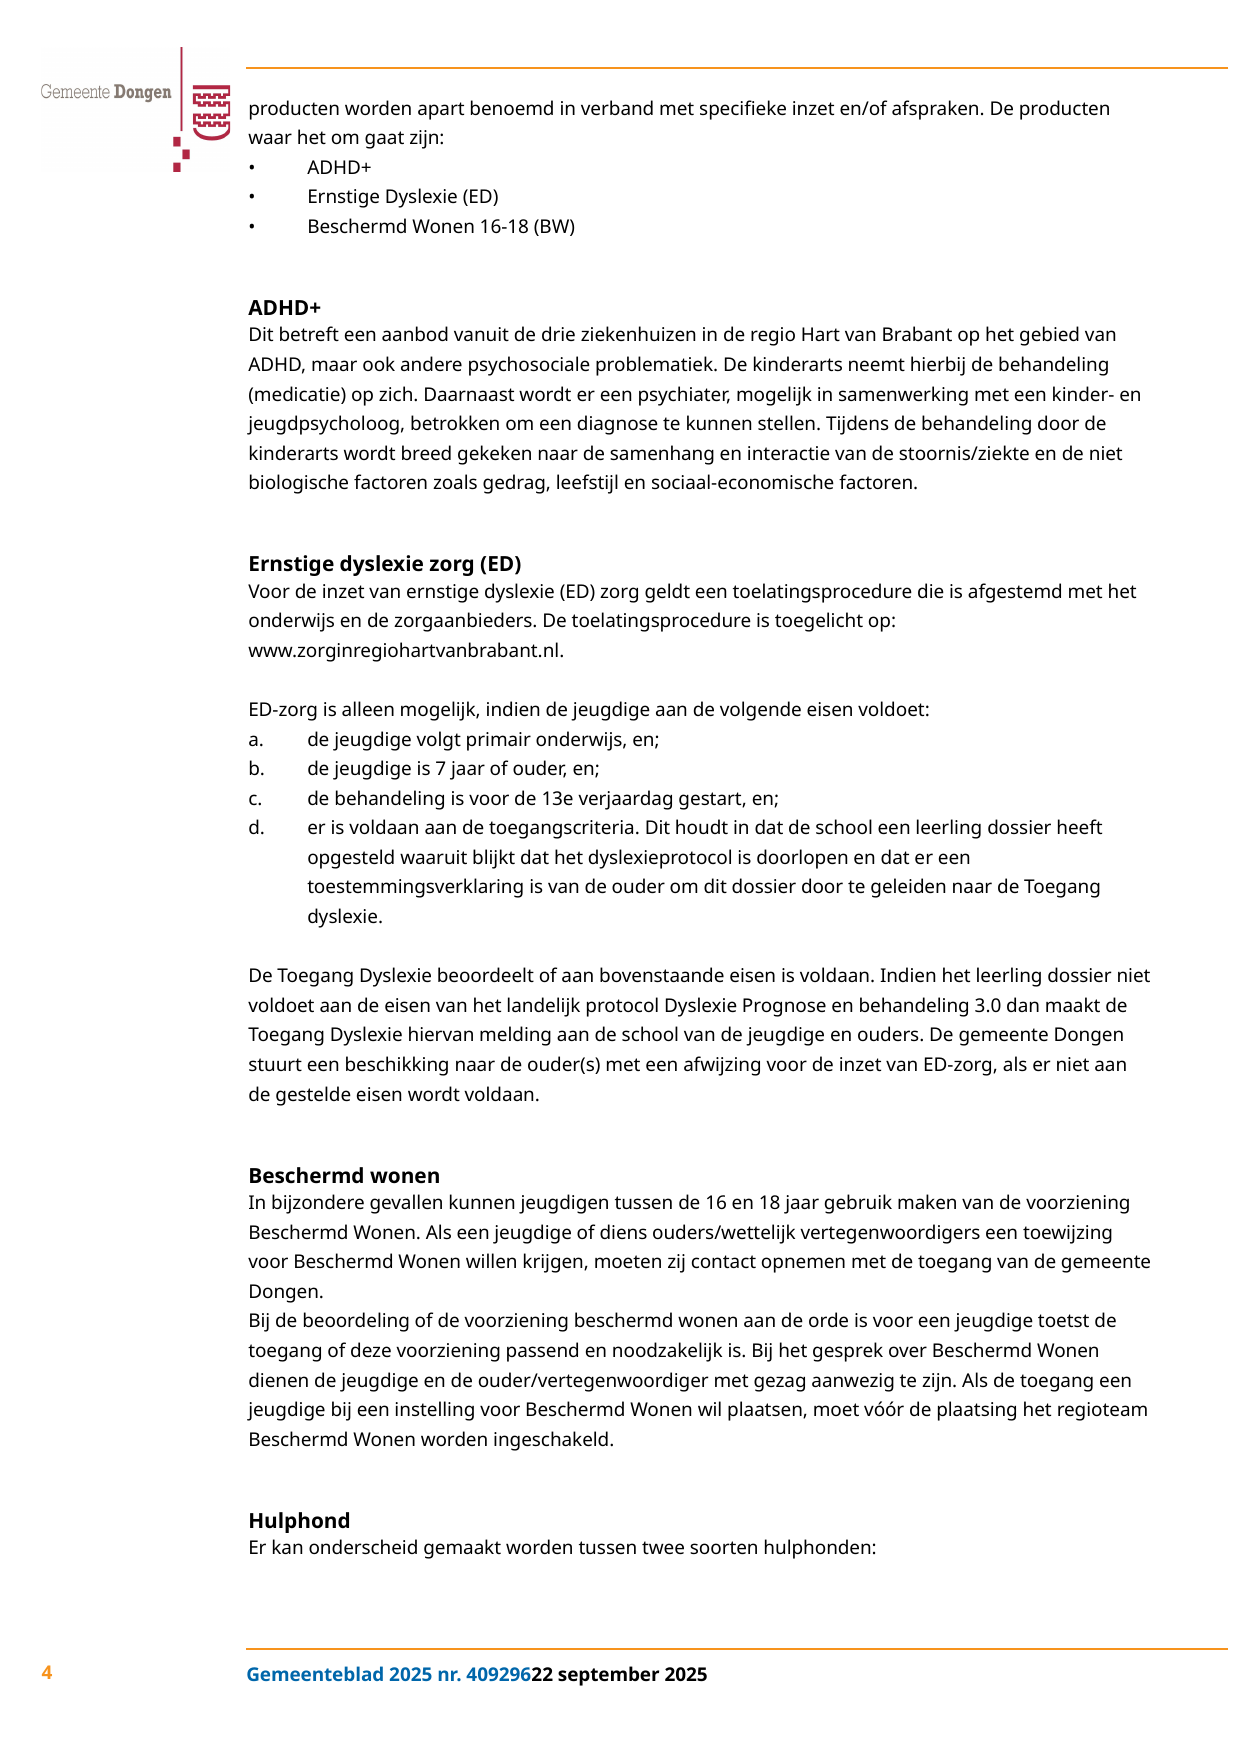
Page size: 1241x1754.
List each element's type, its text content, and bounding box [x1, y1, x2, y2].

text De Toegang Dyslexie beoordeelt of aan bovenstaande eisen is voldaan. Indien het leerling dossier niet voldoet aan de eisen van het landelijk protocol Dyslexie Prognose en behandeling 3.0 dan maakt de Toegang Dyslexie hiervan melding aan de school van de jeugdige en ouders. De gemeente Dongen stuurt een beschikking naar de ouder(s) met een afwijzing voor de inzet van ED-zorg, als er niet aan de gestelde eisen wordt voldaan. [248, 962, 1152, 1107]
list Beschermd Wonen 16-18 (BW) [248, 213, 1152, 239]
text Bij de beoordeling of de voorziening beschermd wonen aan de orde is voor een jeugdige toetst de toegang of deze voorziening passend en noodzakelijk is. Bij het gesprek over Beschermd Wonen dienen de jeugdige en de ouder/vertegenwoordiger met gezag aanwezig te zijn. Als de toegang een jeugdige bij een instelling voor Beschermd Wonen wil plaatsen, moet vóór de plaatsing het regioteam Beschermd Wonen worden ingeschakeld. [248, 1308, 1152, 1452]
text Voor de inzet van ernstige dyslexie (ED) zorg geldt een toelatingsprocedure die is afgestemd met het onderwijs en de zorgaanbieders. De toelatingsprocedure is toegelicht op: www.zorginregiohartvanbrabant.nl. [248, 578, 1152, 663]
list Ernstige Dyslexie (ED) [248, 183, 1152, 209]
list de jeugdige is 7 jaar of ouder, en; [248, 755, 1152, 781]
text ADHD+ [248, 293, 1152, 322]
list ADHD+ [248, 154, 1152, 180]
text Dit betreft een aanbod vanuit de drie ziekenhuizen in de regio Hart van Brabant op het gebied van ADHD, maar ook andere psychosociale problematiek. De kinderarts neemt hierbij de behandeling (medicatie) op zich. Daarnaast wordt er een psychiater, mogelijk in samenwerking met een kinder- en jeugdpsycholoog, betrokken om een diagnose te kunnen stellen. Tijdens de behandeling door de kinderarts wordt breed gekeken naar de samenhang en interactie van de stoornis/ziekte en de niet biologische factoren zoals gedrag, leefstijl en sociaal-economische factoren. [248, 322, 1152, 495]
text Hulphond [248, 1506, 1152, 1534]
list er is voldaan aan de toegangscriteria. Dit houdt in dat de school een leerling dossier heeft opgesteld waaruit blijkt dat het dyslexieprotocol is doorlopen en dat er een toestemmingsverklaring is van de ouder om dit dossier door te geleiden naar de Toegang dyslexie. [248, 814, 1152, 929]
list de jeugdige volgt primair onderwijs, en; [248, 726, 1152, 752]
text Beschermd wonen [248, 1161, 1152, 1189]
picture [41, 47, 231, 172]
text ED-zorg is alleen mogelijk, indien de jeugdige aan de volgende eisen voldoet: [248, 696, 1152, 722]
list de behandeling is voor de 13e verjaardag gestart, en; [248, 785, 1152, 811]
text producten worden apart benoemd in verband met specifieke inzet en/of afspraken. De producten waar het om gaat zijn: [248, 95, 1152, 150]
text Er kan onderscheid gemaakt worden tussen twee soorten hulphonden: [248, 1534, 1152, 1560]
text In bijzondere gevallen kunnen jeugdigen tussen de 16 en 18 jaar gebruik maken van de voorziening Beschermd Wonen. Als een jeugdige of diens ouders/wettelijk vertegenwoordigers een toewijzing voor Beschermd Wonen willen krijgen, moeten zij contact opnemen met de toegang van de gemeente Dongen. [248, 1189, 1152, 1304]
text Ernstige dyslexie zorg (ED) [248, 549, 1152, 578]
